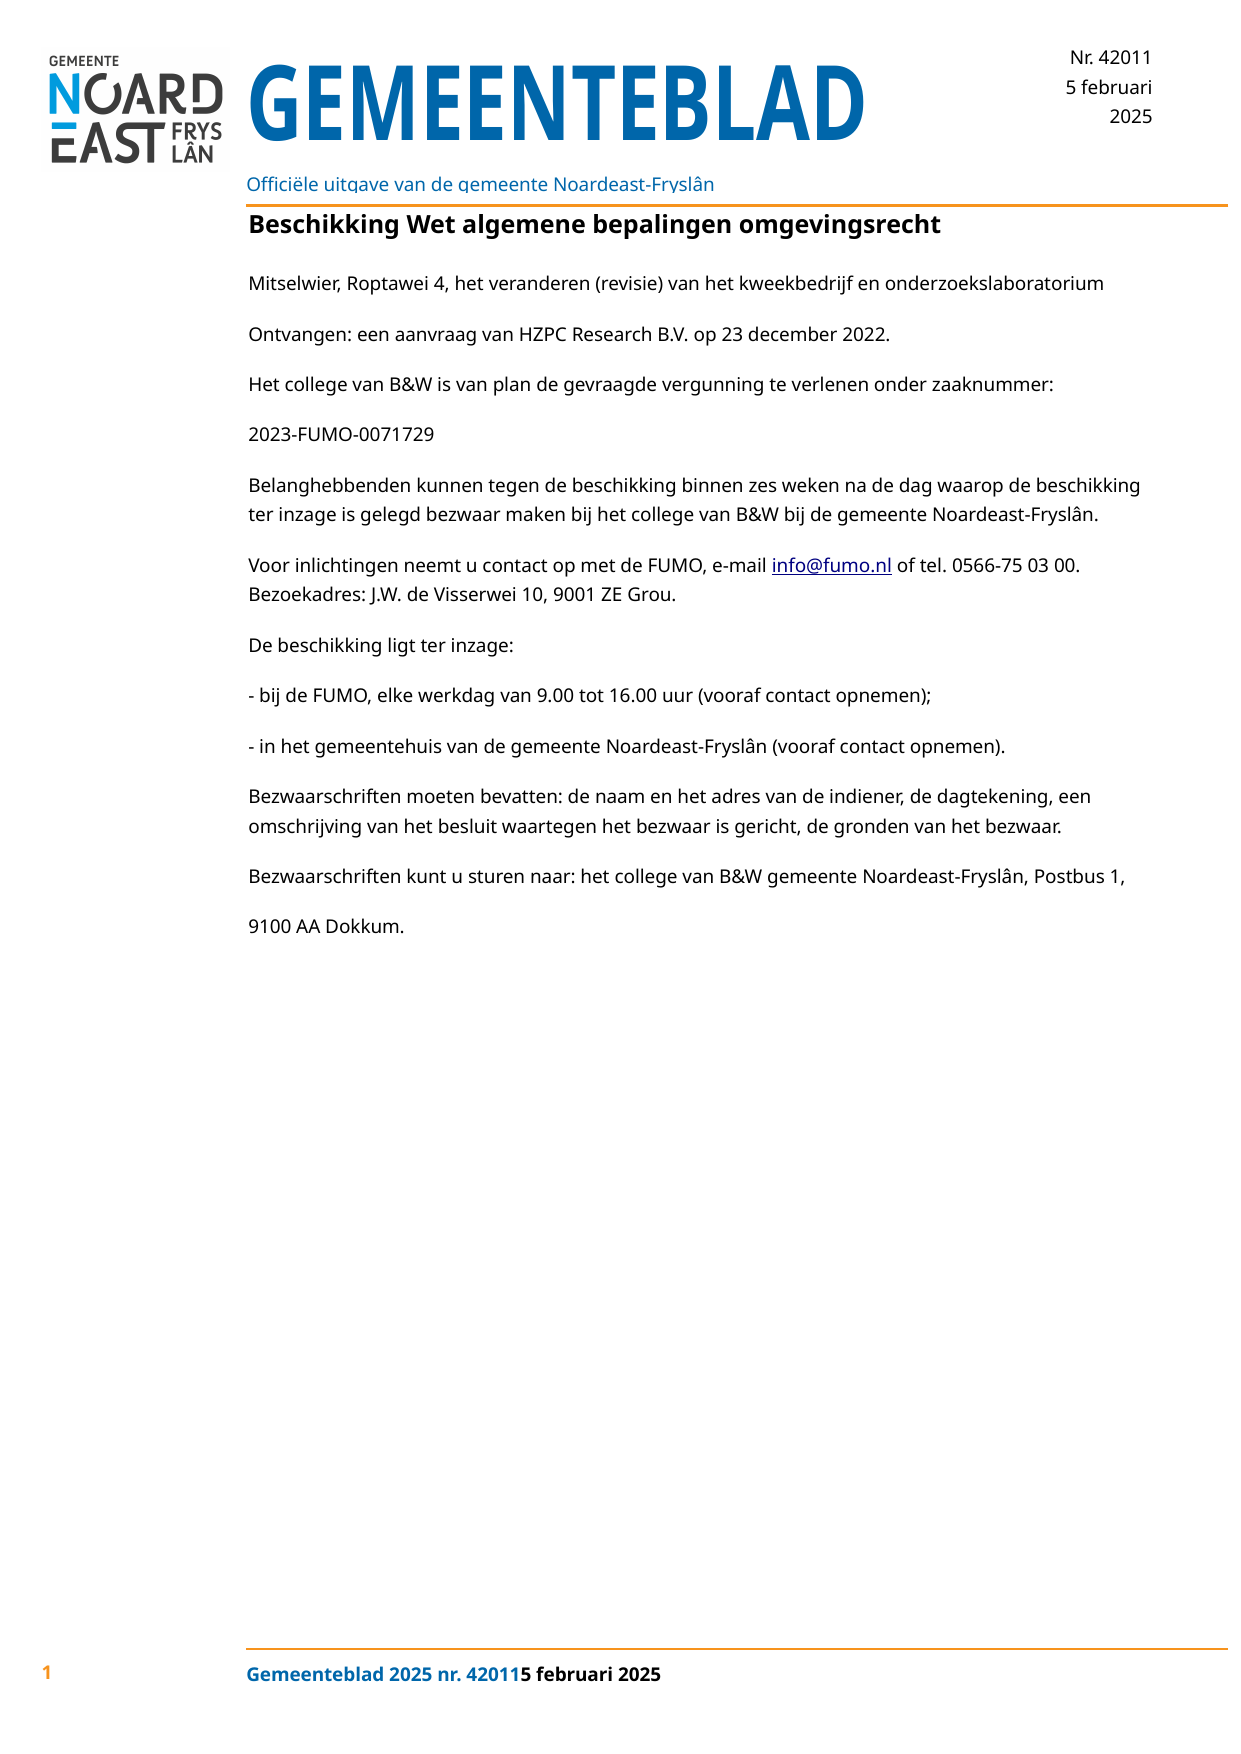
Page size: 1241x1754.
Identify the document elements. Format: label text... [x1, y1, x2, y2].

text Belanghebbenden kunnen tegen de beschikking binnen zes weken na de dag waarop de beschikking ter inzage is gelegd bezwaar maken bij het college van B&W bij de gemeente Noardeast-Fryslân. [248, 472, 1152, 527]
picture [41, 47, 231, 172]
text Beschikking Wet algemene bepalingen omgevingsrecht [248, 207, 1152, 241]
text Ontvangen: een aanvraag van HZPC Research B.V. op 23 december 2022. [248, 321, 1152, 346]
text Mitselwier, Roptawei 4, het veranderen (revisie) van het kweekbedrijf en onderzoekslaboratorium [248, 270, 1152, 296]
text Voor inlichtingen neemt u contact op met de FUMO, e-mail info@fumo.nl of tel. 0566-75 03 00. Bezoekadres: J.W. de Visserwei 10, 9001 ZE Grou. [248, 552, 1152, 607]
text Bezwaarschriften kunt u sturen naar: het college van B&W gemeente Noardeast-Fryslân, Postbus 1, [248, 863, 1152, 889]
text Bezwaarschriften moeten bevatten: de naam en het adres van de indiener, de dagtekening, een omschrijving van het besluit waartegen het bezwaar is gericht, de gronden van het bezwaar. [248, 783, 1152, 838]
text - bij de FUMO, elke werkdag van 9.00 tot 16.00 uur (vooraf contact opnemen); [248, 682, 1152, 708]
text Het college van B&W is van plan de gevraagde vergunning te verlenen onder zaaknummer: [248, 371, 1152, 397]
text - in het gemeentehuis van de gemeente Noardeast-Fryslân (vooraf contact opnemen). [248, 733, 1152, 758]
text 2023-FUMO-0071729 [248, 422, 1152, 447]
text De beschikking ligt ter inzage: [248, 632, 1152, 658]
text 9100 AA Dokkum. [248, 914, 1152, 939]
